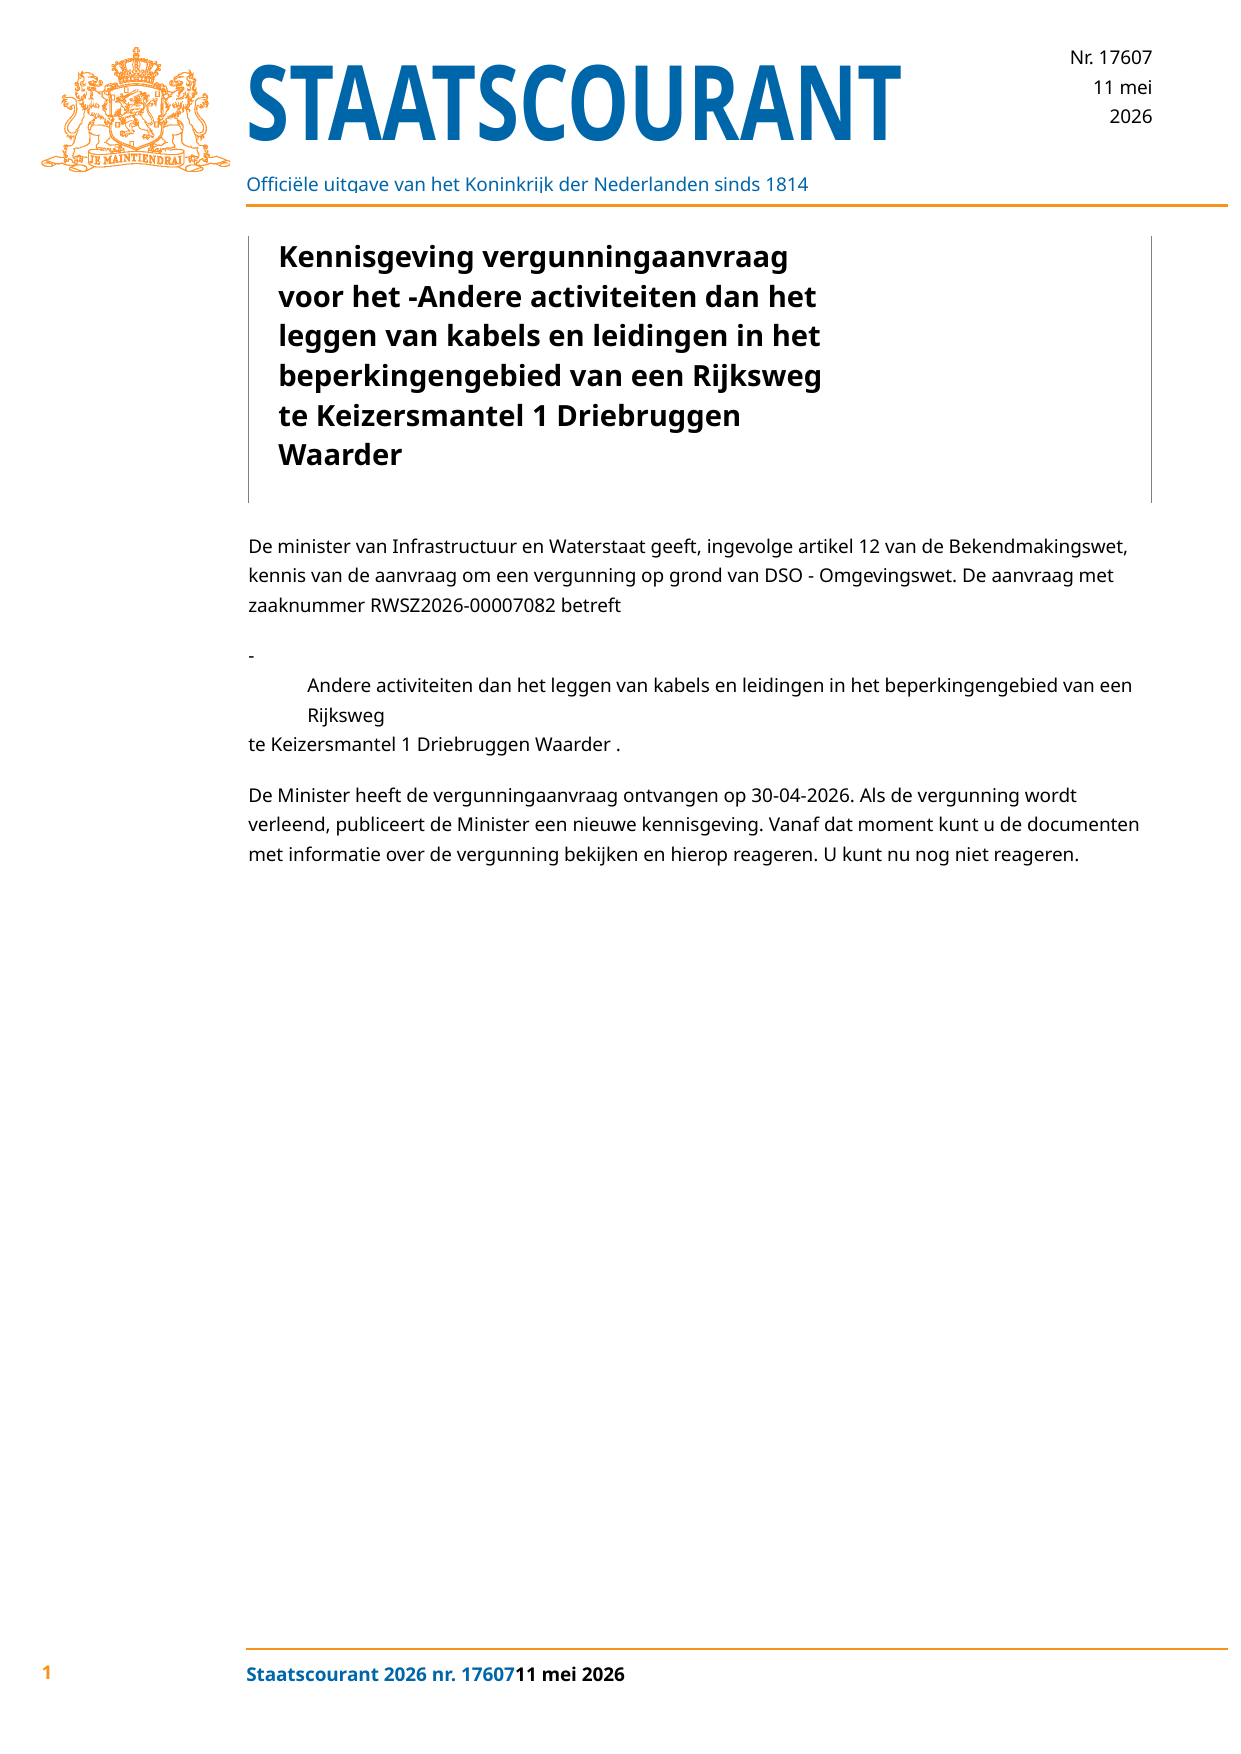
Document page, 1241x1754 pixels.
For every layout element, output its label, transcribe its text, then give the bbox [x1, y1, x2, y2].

picture [41, 47, 231, 172]
text De Minister heeft de vergunningaanvraag ontvangen op 30-04-2026. Als de vergunning wordt verleend, publiceert de Minister een nieuwe kennisgeving. Vanaf dat moment kunt u de documenten met informatie over de vergunning bekijken en hierop reageren. U kunt nu nog niet reageren. [248, 782, 1152, 867]
text De minister van Infrastructuur en Waterstaat geeft, ingevolge artikel 12 van de Bekendmakingswet, kennis van de aanvraag om een vergunning op grond van DSO - Omgevingswet. De aanvraag met zaaknummer RWSZ2026-00007082 betreft [248, 533, 1152, 618]
picture [912, 236, 1090, 414]
table_header [1090, 236, 1151, 413]
table_header [850, 236, 912, 413]
table_header Kennisgeving vergunningaanvraag voor het -Andere activiteiten dan het leggen van kabels en leidingen in het beperkingengebied van een Rijksweg te Keizersmantel 1 Driebruggen Waarder [249, 236, 850, 503]
text te Keizersmantel 1 Driebruggen Waarder . [248, 731, 1152, 757]
table_header [850, 414, 1151, 503]
list Andere activiteiten dan het leggen van kabels en leidingen in het beperkingengebied van een Rijksweg [248, 672, 1152, 727]
